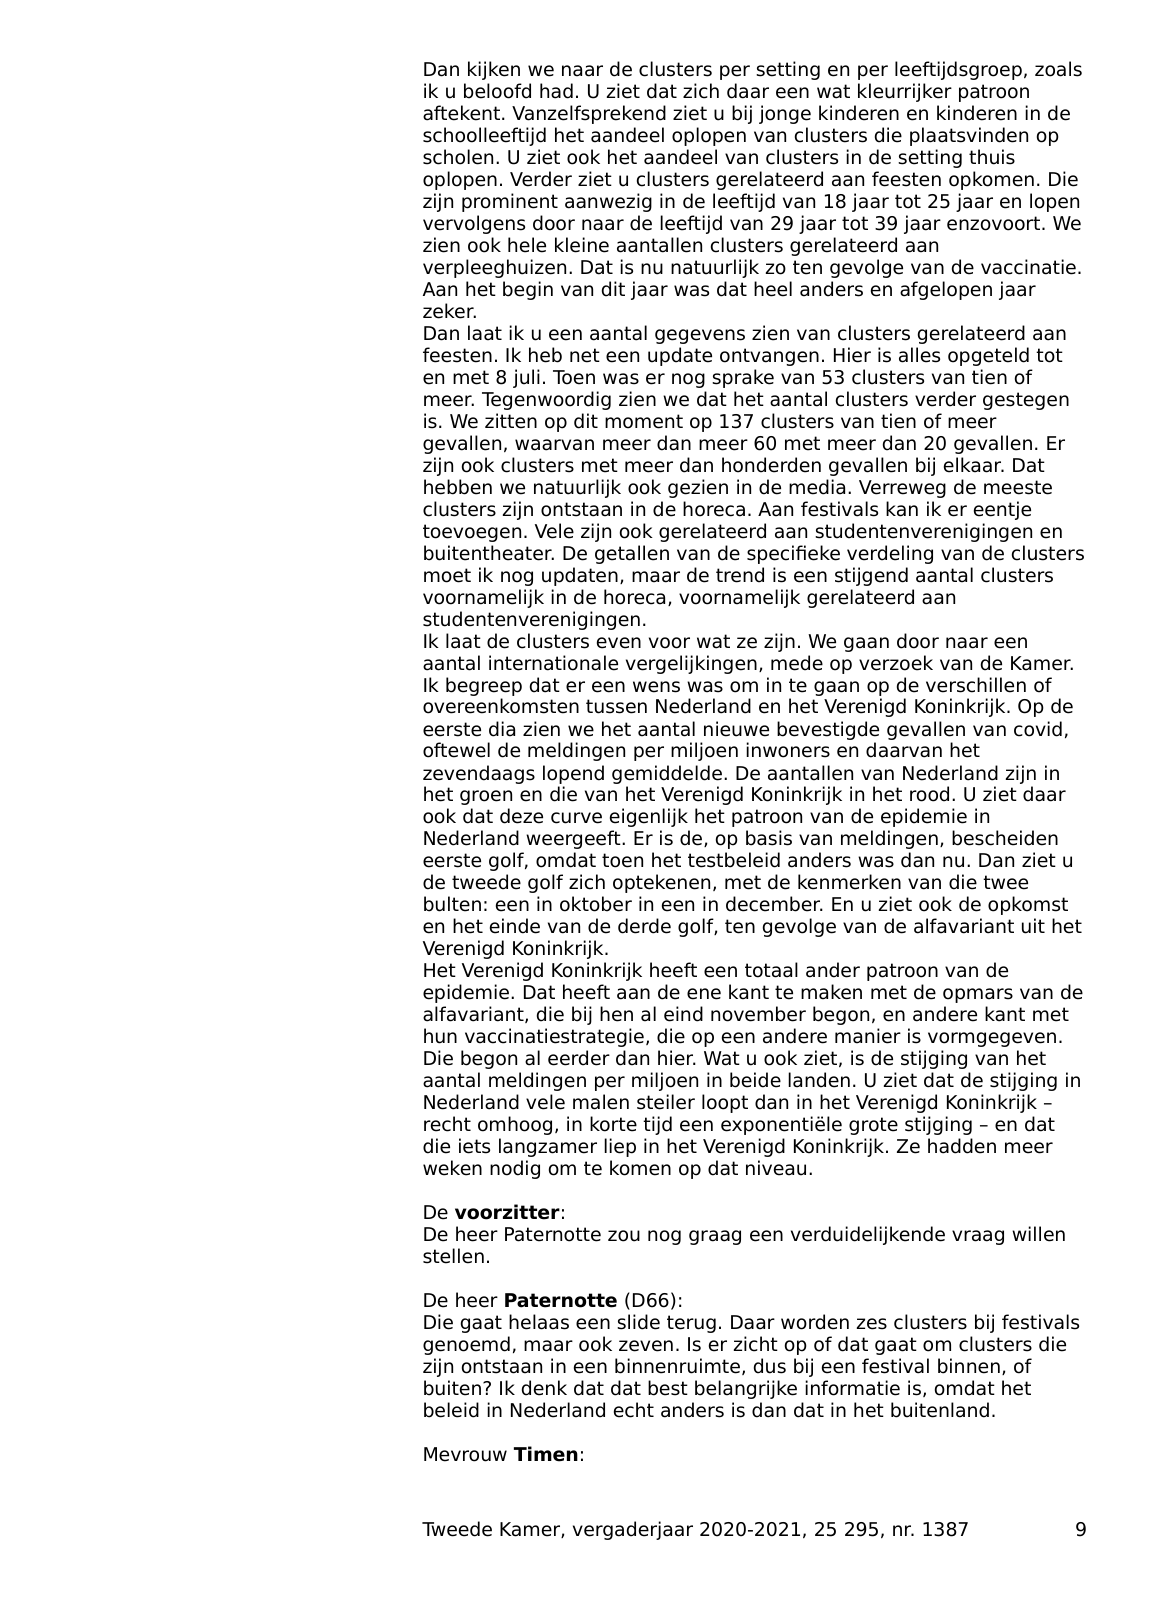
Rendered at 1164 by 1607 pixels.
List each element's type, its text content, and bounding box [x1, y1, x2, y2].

text Dan kijken we naar de clusters per setting en per leeftijdsgroep, zoals ik u beloofd had. U ziet dat zich daar een wat kleurrijker patroon aftekent. Vanzelfsprekend ziet u bij jonge kinderen en kinderen in de schoolleeftijd het aandeel oplopen van clusters die plaatsvinden op scholen. U ziet ook het aandeel van clusters in de setting thuis oplopen. Verder ziet u clusters gerelateerd aan feesten opkomen. Die zijn prominent aanwezig in de leeftijd van 18 jaar tot 25 jaar en lopen vervolgens door naar de leeftijd van 29 jaar tot 39 jaar enzovoort. We zien ook hele kleine aantallen clusters gerelateerd aan verpleeghuizen. Dat is nu natuurlijk zo ten gevolge van de vaccinatie. Aan het begin van dit jaar was dat heel anders en afgelopen jaar zeker. [422, 59, 1087, 323]
text De heer Paternotte (D66): [422, 1290, 1087, 1312]
text De voorzitter: [422, 1202, 1087, 1224]
text Mevrouw Timen: [422, 1444, 1087, 1466]
text Het Verenigd Koninkrijk heeft een totaal ander patroon van de epidemie. Dat heeft aan de ene kant te maken met de opmars van de alfavariant, die bij hen al eind november begon, en andere kant met hun vaccinatiestrategie, die op een andere manier is vormgegeven. Die begon al eerder dan hier. Wat u ook ziet, is de stijging van het aantal meldingen per miljoen in beide landen. U ziet dat de stijging in Nederland vele malen steiler loopt dan in het Verenigd Koninkrijk – recht omhoog, in korte tijd een exponentiële grote stijging – en dat die iets langzamer liep in het Verenigd Koninkrijk. Ze hadden meer weken nodig om te komen op dat niveau. [422, 960, 1087, 1180]
text Ik laat de clusters even voor wat ze zijn. We gaan door naar een aantal internationale vergelijkingen, mede op verzoek van de Kamer. Ik begreep dat er een wens was om in te gaan op de verschillen of overeenkomsten tussen Nederland en het Verenigd Koninkrijk. Op de eerste dia zien we het aantal nieuwe bevestigde gevallen van covid, oftewel de meldingen per miljoen inwoners en daarvan het zevendaags lopend gemiddelde. De aantallen van Nederland zijn in het groen en die van het Verenigd Koninkrijk in het rood. U ziet daar ook dat deze curve eigenlijk het patroon van de epidemie in Nederland weergeeft. Er is de, op basis van meldingen, bescheiden eerste golf, omdat toen het testbeleid anders was dan nu. Dan ziet u de tweede golf zich optekenen, met de kenmerken van die twee bulten: een in oktober in een in december. En u ziet ook de opkomst en het einde van de derde golf, ten gevolge van de alfavariant uit het Verenigd Koninkrijk. [422, 631, 1087, 960]
text De heer Paternotte zou nog graag een verduidelijkende vraag willen stellen. [422, 1224, 1087, 1268]
text Dan laat ik u een aantal gegevens zien van clusters gerelateerd aan feesten. Ik heb net een update ontvangen. Hier is alles opgeteld tot en met 8 juli. Toen was er nog sprake van 53 clusters van tien of meer. Tegenwoordig zien we dat het aantal clusters verder gestegen is. We zitten op dit moment op 137 clusters van tien of meer gevallen, waarvan meer dan meer 60 met meer dan 20 gevallen. Er zijn ook clusters met meer dan honderden gevallen bij elkaar. Dat hebben we natuurlijk ook gezien in de media. Verreweg de meeste clusters zijn ontstaan in de horeca. Aan festivals kan ik er eentje toevoegen. Vele zijn ook gerelateerd aan studentenverenigingen en buitentheater. De getallen van de specifieke verdeling van de clusters moet ik nog updaten, maar de trend is een stijgend aantal clusters voornamelijk in de horeca, voornamelijk gerelateerd aan studentenverenigingen. [422, 323, 1087, 631]
text Die gaat helaas een slide terug. Daar worden zes clusters bij festivals genoemd, maar ook zeven. Is er zicht op of dat gaat om clusters die zijn ontstaan in een binnenruimte, dus bij een festival binnen, of buiten? Ik denk dat dat best belangrijke informatie is, omdat het beleid in Nederland echt anders is dan dat in het buitenland. [422, 1312, 1087, 1422]
